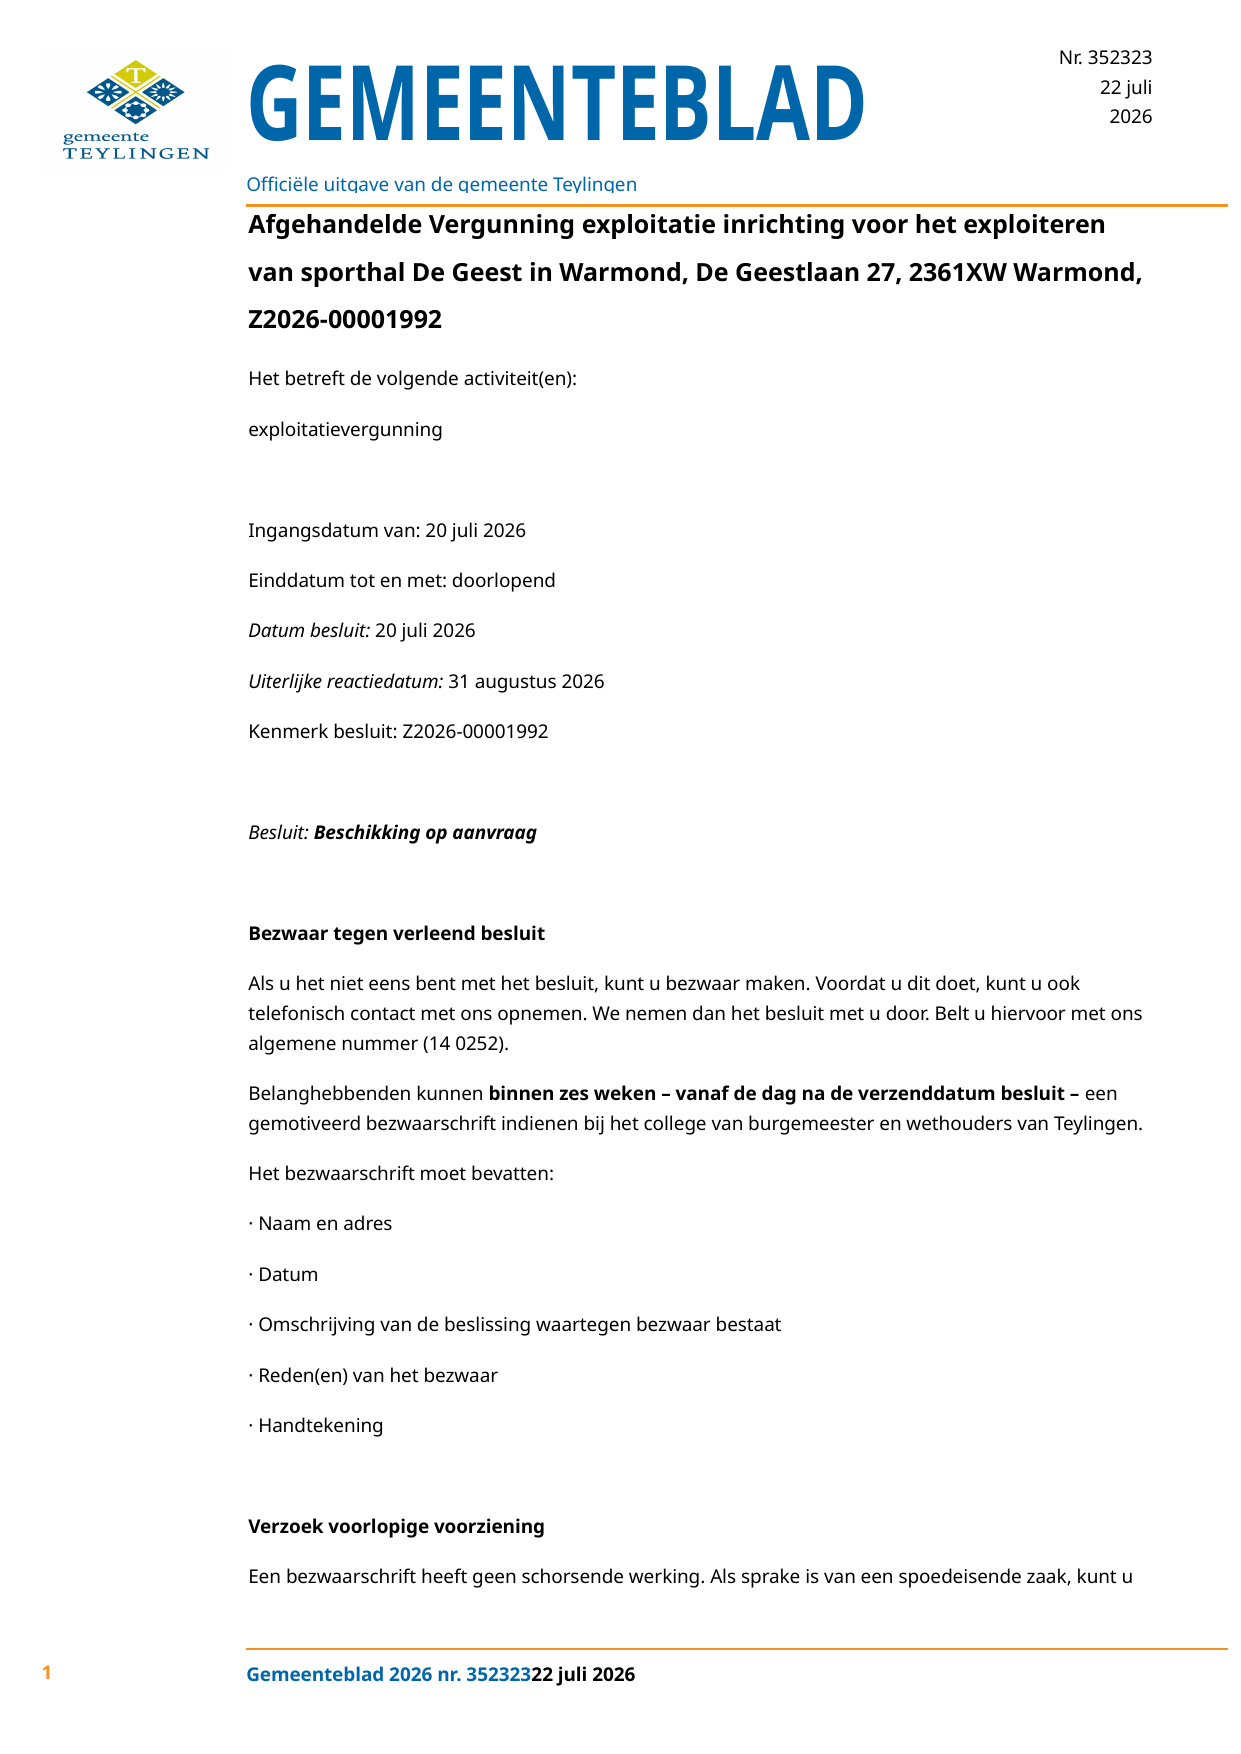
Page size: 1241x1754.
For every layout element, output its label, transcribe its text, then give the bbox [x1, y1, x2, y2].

text Een bezwaarschrift heeft geen schorsende werking. Als sprake is van een spoedeisende zaak, kunt u [248, 1563, 1152, 1589]
text · Naam en adres [248, 1211, 1152, 1236]
text Besluit: Beschikking op aanvraag [248, 819, 1152, 845]
text Kenmerk besluit: Z2026-00001992 [248, 718, 1152, 744]
text Belanghebbenden kunnen binnen zes weken – vanaf de dag na de verzenddatum besluit – een gemotiveerd bezwaarschrift indienen bij het college van burgemeester en wethouders van Teylingen. [248, 1080, 1152, 1135]
text Het bezwaarschrift moet bevatten: [248, 1160, 1152, 1186]
text Datum besluit: 20 juli 2026 [248, 618, 1152, 643]
text Einddatum tot en met: doorlopend [248, 567, 1152, 593]
text exploitatievergunning [248, 416, 1152, 442]
text Als u het niet eens bent met het besluit, kunt u bezwaar maken. Voordat u dit doet, kunt u ook telefonisch contact met ons opnemen. We nemen dan het besluit met u door. Belt u hiervoor met ons algemene nummer (14 0252). [248, 971, 1152, 1055]
text · Omschrijving van de beslissing waartegen bezwaar bestaat [248, 1311, 1152, 1337]
text Afgehandelde Vergunning exploitatie inrichting voor het exploiteren van sporthal De Geest in Warmond, De Geestlaan 27, 2361XW Warmond, Z2026-00001992 [248, 207, 1152, 336]
text Verzoek voorlopige voorziening [248, 1513, 1152, 1539]
text · Handtekening [248, 1412, 1152, 1438]
text Uiterlijke reactiedatum: 31 augustus 2026 [248, 668, 1152, 694]
text · Reden(en) van het bezwaar [248, 1362, 1152, 1387]
text Het betreft de volgende activiteit(en): [248, 366, 1152, 391]
text · Datum [248, 1261, 1152, 1287]
text Bezwaar tegen verleend besluit [248, 920, 1152, 946]
text Ingangsdatum van: 20 juli 2026 [248, 517, 1152, 542]
picture [41, 47, 231, 172]
